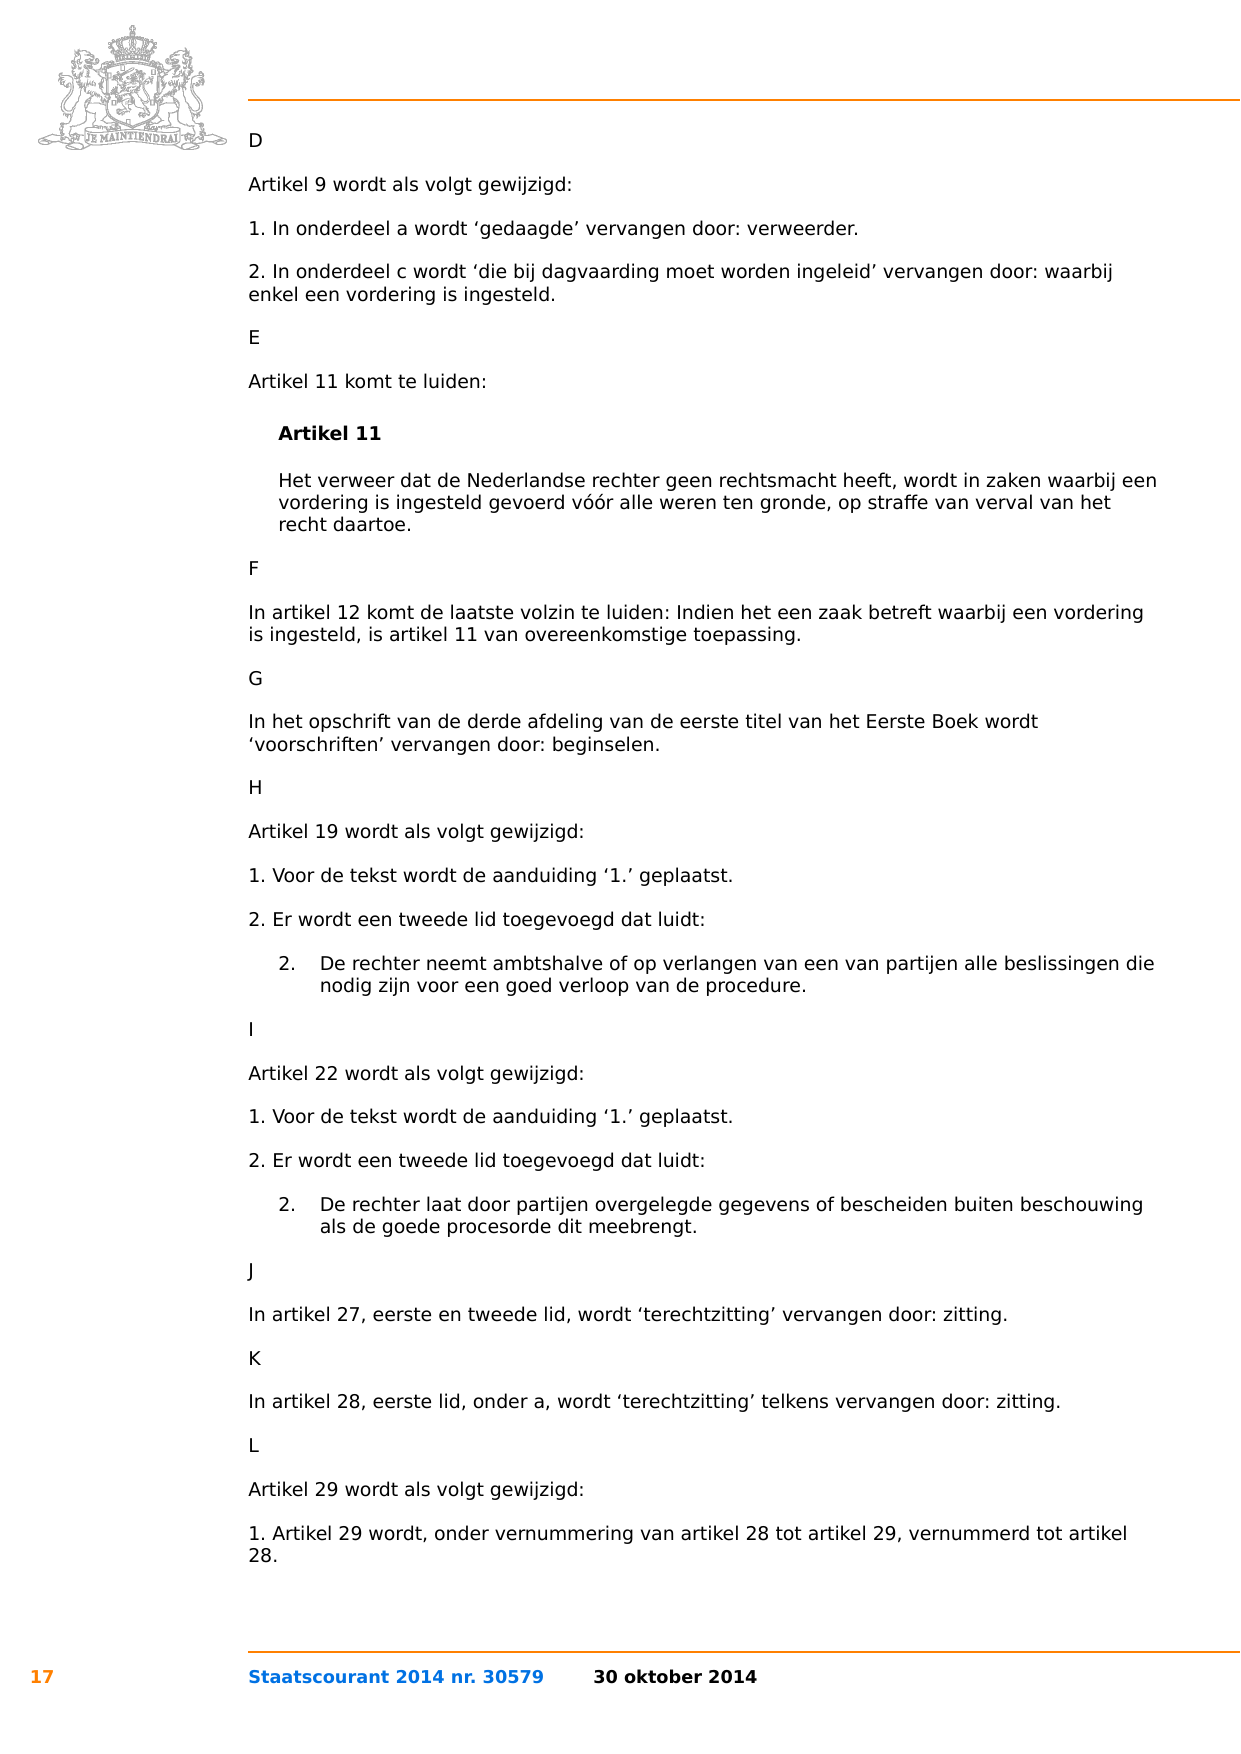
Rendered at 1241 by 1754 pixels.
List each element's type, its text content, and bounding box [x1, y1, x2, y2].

text Het verweer dat de Nederlandse rechter geen rechtsmacht heeft, wordt in zaken waarbij een vordering is ingesteld gevoerd vóór alle weren ten gronde, op straffe van verval van het recht daartoe. [278, 470, 1163, 536]
text In het opschrift van de derde afdeling van de eerste titel van het Eerste Boek wordt ‘voorschriften’ vervangen door: beginselen. [248, 711, 1163, 755]
text 1. Artikel 29 wordt, onder vernummering van artikel 28 tot artikel 29, vernummerd tot artikel 28. [248, 1523, 1163, 1567]
text G [248, 668, 1163, 689]
text 1. Voor de tekst wordt de aanduiding ‘1.’ geplaatst. [248, 865, 1163, 887]
text H [248, 777, 1163, 799]
text Artikel 11 komt te luiden: [248, 371, 1163, 393]
text In artikel 28, eerste lid, onder a, wordt ‘terechtzitting’ telkens vervangen door: zitting. [248, 1391, 1163, 1413]
text Artikel 29 wordt als volgt gewijzigd: [248, 1479, 1163, 1501]
text J [248, 1260, 1163, 1282]
text In artikel 27, eerste en tweede lid, wordt ‘terechtzitting’ vervangen door: zitting. [248, 1304, 1163, 1326]
text E [248, 327, 1163, 349]
text Artikel 22 wordt als volgt gewijzigd: [248, 1062, 1163, 1084]
text 2. De rechter laat door partijen overgelegde gegevens of bescheiden buiten beschouwing als de goede procesorde dit meebrengt. [278, 1194, 1163, 1238]
subtitle Artikel 11 [278, 423, 1163, 445]
text D [248, 130, 1163, 152]
text L [248, 1435, 1163, 1457]
text 2. De rechter neemt ambtshalve of op verlangen van een van partijen alle beslissingen die nodig zijn voor een goed verloop van de procedure. [278, 953, 1163, 997]
text 2. Er wordt een tweede lid toegevoegd dat luidt: [248, 909, 1163, 931]
text 2. Er wordt een tweede lid toegevoegd dat luidt: [248, 1150, 1163, 1172]
text K [248, 1347, 1163, 1369]
text 1. In onderdeel a wordt ‘gedaagde’ vervangen door: verweerder. [248, 218, 1163, 239]
text 1. Voor de tekst wordt de aanduiding ‘1.’ geplaatst. [248, 1106, 1163, 1128]
text Artikel 19 wordt als volgt gewijzigd: [248, 821, 1163, 843]
text In artikel 12 komt de laatste volzin te luiden: Indien het een zaak betreft waarbij een vordering is ingesteld, is artikel 11 van overeenkomstige toepassing. [248, 602, 1163, 646]
text Artikel 9 wordt als volgt gewijzigd: [248, 174, 1163, 196]
text F [248, 558, 1163, 580]
picture [38, 25, 227, 150]
text I [248, 1018, 1163, 1041]
text 2. In onderdeel c wordt ‘die bij dagvaarding moet worden ingeleid’ vervangen door: waarbij enkel een vordering is ingesteld. [248, 261, 1163, 305]
